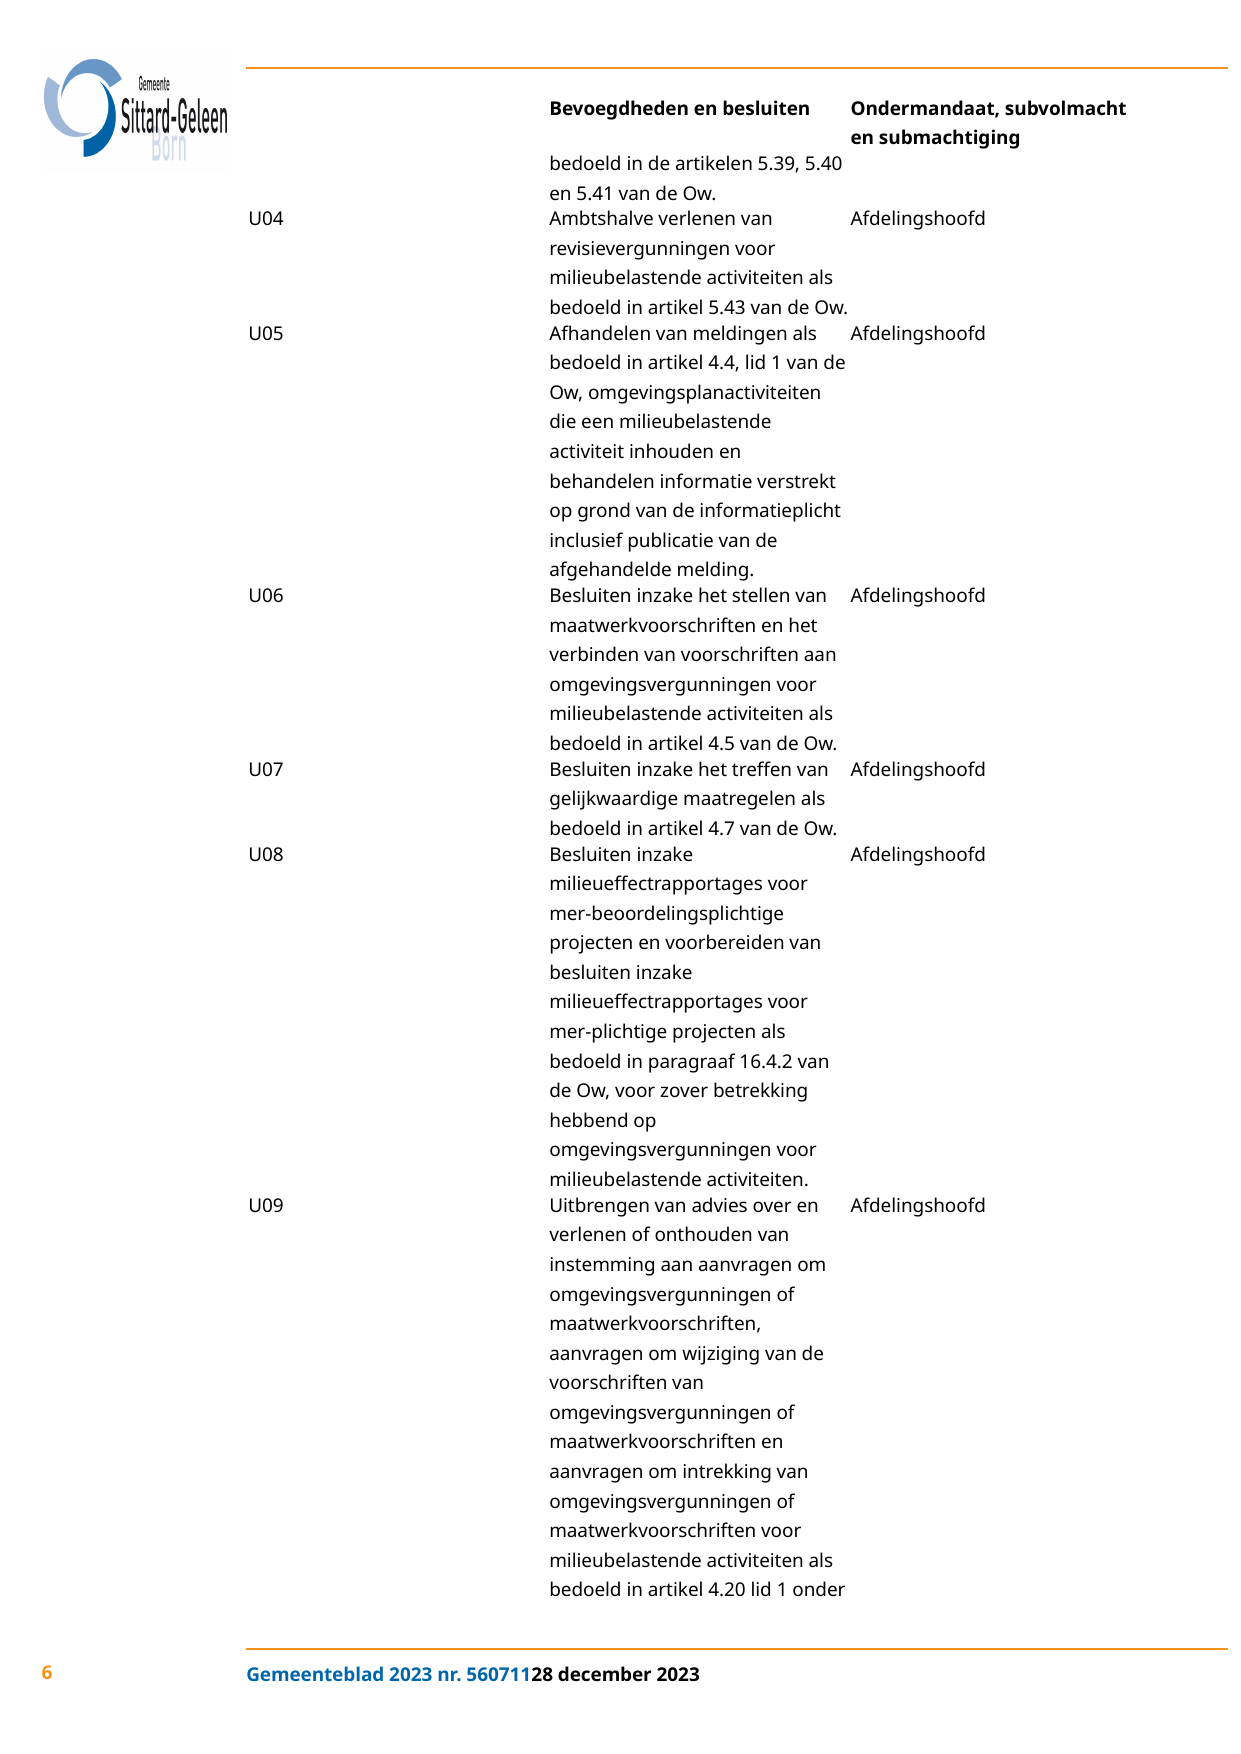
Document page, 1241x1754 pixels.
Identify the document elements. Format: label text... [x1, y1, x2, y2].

table_cell U08 [248, 841, 549, 1192]
table_cell [850, 150, 1152, 205]
table_cell Afdelingshoofd [850, 582, 1152, 756]
table_header [248, 95, 549, 150]
table_cell U09 [248, 1192, 549, 1602]
table_cell U04 [248, 205, 549, 320]
table_cell Afdelingshoofd [850, 841, 1152, 1192]
table_header Ondermandaat, subvolmacht en submachtiging [850, 95, 1152, 150]
table_cell Besluiten inzake het treffen van gelijkwaardige maatregelen als bedoeld in artikel 4.7 van de Ow. [549, 756, 850, 841]
table_cell Afdelingshoofd [850, 205, 1152, 320]
table_cell Besluiten inzake milieueffectrapportages voor mer-beoordelingsplichtige projecten en voorbereiden van besluiten inzake milieueffectrapportages voor mer-plichtige projecten als bedoeld in paragraaf 16.4.2 van de Ow, voor zover betrekking hebbend op omgevingsvergunningen voor milieubelastende activiteiten. [549, 841, 850, 1192]
table_cell Afdelingshoofd [850, 1192, 1152, 1602]
table_cell bedoeld in de artikelen 5.39, 5.40 en 5.41 van de Ow. [549, 150, 850, 205]
table_cell Afdelingshoofd [850, 756, 1152, 841]
table_cell Besluiten inzake het stellen van maatwerkvoorschriften en het verbinden van voorschriften aan omgevingsvergunningen voor milieubelastende activiteiten als bedoeld in artikel 4.5 van de Ow. [549, 582, 850, 756]
table_cell U05 [248, 320, 549, 582]
table_header Bevoegdheden en besluiten [549, 95, 850, 150]
table_cell Uitbrengen van advies over en verlenen of onthouden van instemming aan aanvragen om omgevingsvergunningen of maatwerkvoorschriften, aanvragen om wijziging van de voorschriften van omgevingsvergunningen of maatwerkvoorschriften en aanvragen om intrekking van omgevingsvergunningen of maatwerkvoorschriften voor milieubelastende activiteiten als bedoeld in artikel 4.20 lid 1 onder [549, 1192, 850, 1602]
table_cell U06 [248, 582, 549, 756]
table_cell [248, 150, 549, 205]
table_cell Afhandelen van meldingen als bedoeld in artikel 4.4, lid 1 van de Ow, omgevingsplanactiviteiten die een milieubelastende activiteit inhouden en behandelen informatie verstrekt op grond van de informatieplicht inclusief publicatie van de afgehandelde melding. [549, 320, 850, 582]
table_cell Ambtshalve verlenen van revisievergunningen voor milieubelastende activiteiten als bedoeld in artikel 5.43 van de Ow. [549, 205, 850, 320]
picture [41, 47, 231, 172]
table_cell Afdelingshoofd [850, 320, 1152, 582]
table_cell U07 [248, 756, 549, 841]
